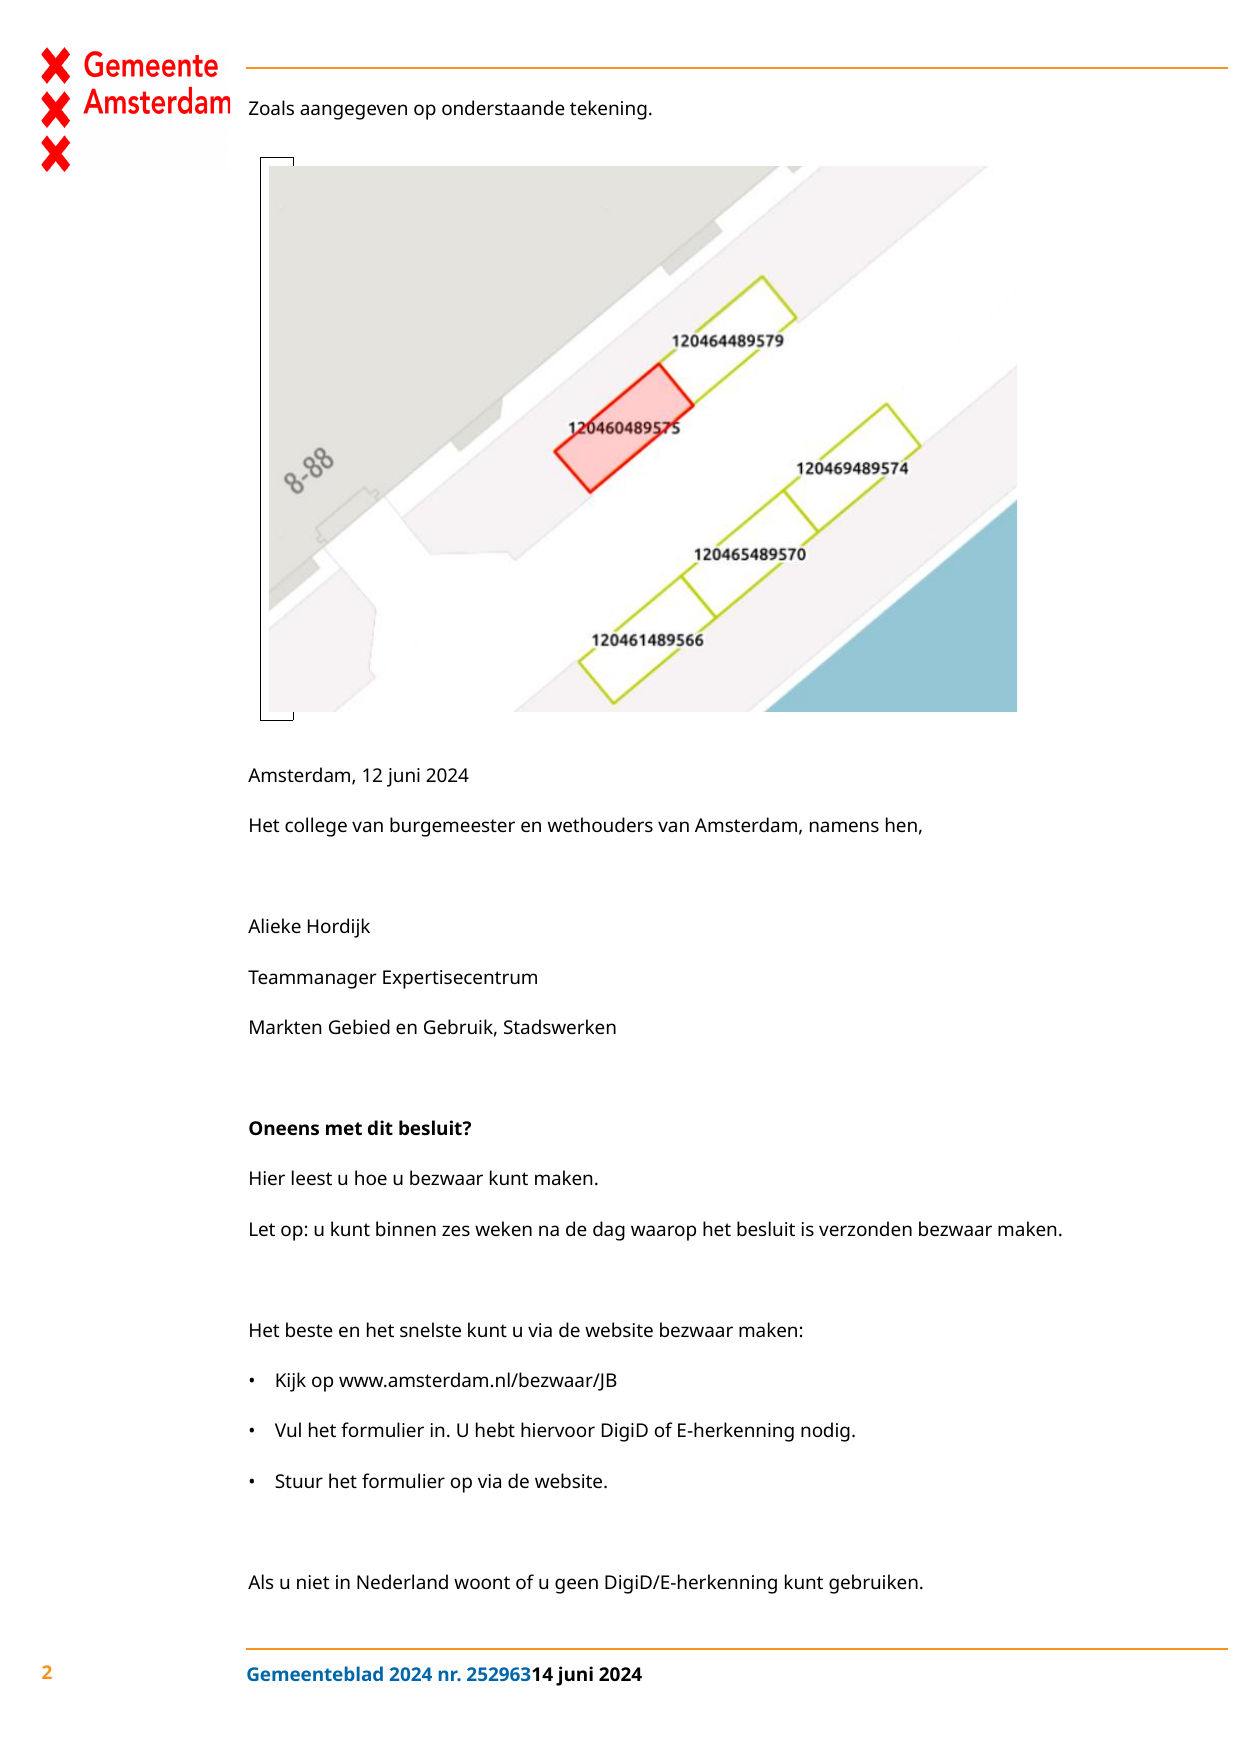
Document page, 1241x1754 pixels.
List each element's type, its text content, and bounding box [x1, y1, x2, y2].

text Het college van burgemeester en wethouders van Amsterdam, namens hen, [248, 813, 1152, 838]
picture [41, 47, 231, 172]
text Amsterdam, 12 juni 2024 [248, 762, 1152, 788]
text Let op: u kunt binnen zes weken na de dag waarop het besluit is verzonden bezwaar maken. [248, 1216, 1152, 1242]
text Alieke Hordijk [248, 913, 1152, 939]
text Zoals aangegeven op onderstaande tekening. [248, 95, 1152, 121]
text • Kijk op www.amsterdam.nl/bezwaar/JB [248, 1367, 1152, 1393]
picture [268, 166, 1018, 712]
text • Vul het formulier in. U hebt hiervoor DigiD of E-herkenning nodig. [248, 1418, 1152, 1443]
text • Stuur het formulier op via de website. [248, 1468, 1152, 1494]
text Oneens met dit besluit? [248, 1115, 1152, 1141]
text Als u niet in Nederland woont of u geen DigiD/E-herkenning kunt gebruiken. [248, 1569, 1152, 1595]
text Hier leest u hoe u bezwaar kunt maken. [248, 1166, 1152, 1191]
text Het beste en het snelste kunt u via de website bezwaar maken: [248, 1317, 1152, 1343]
text Markten Gebied en Gebruik, Stadswerken [248, 1014, 1152, 1040]
text Teammanager Expertisecentrum [248, 964, 1152, 990]
